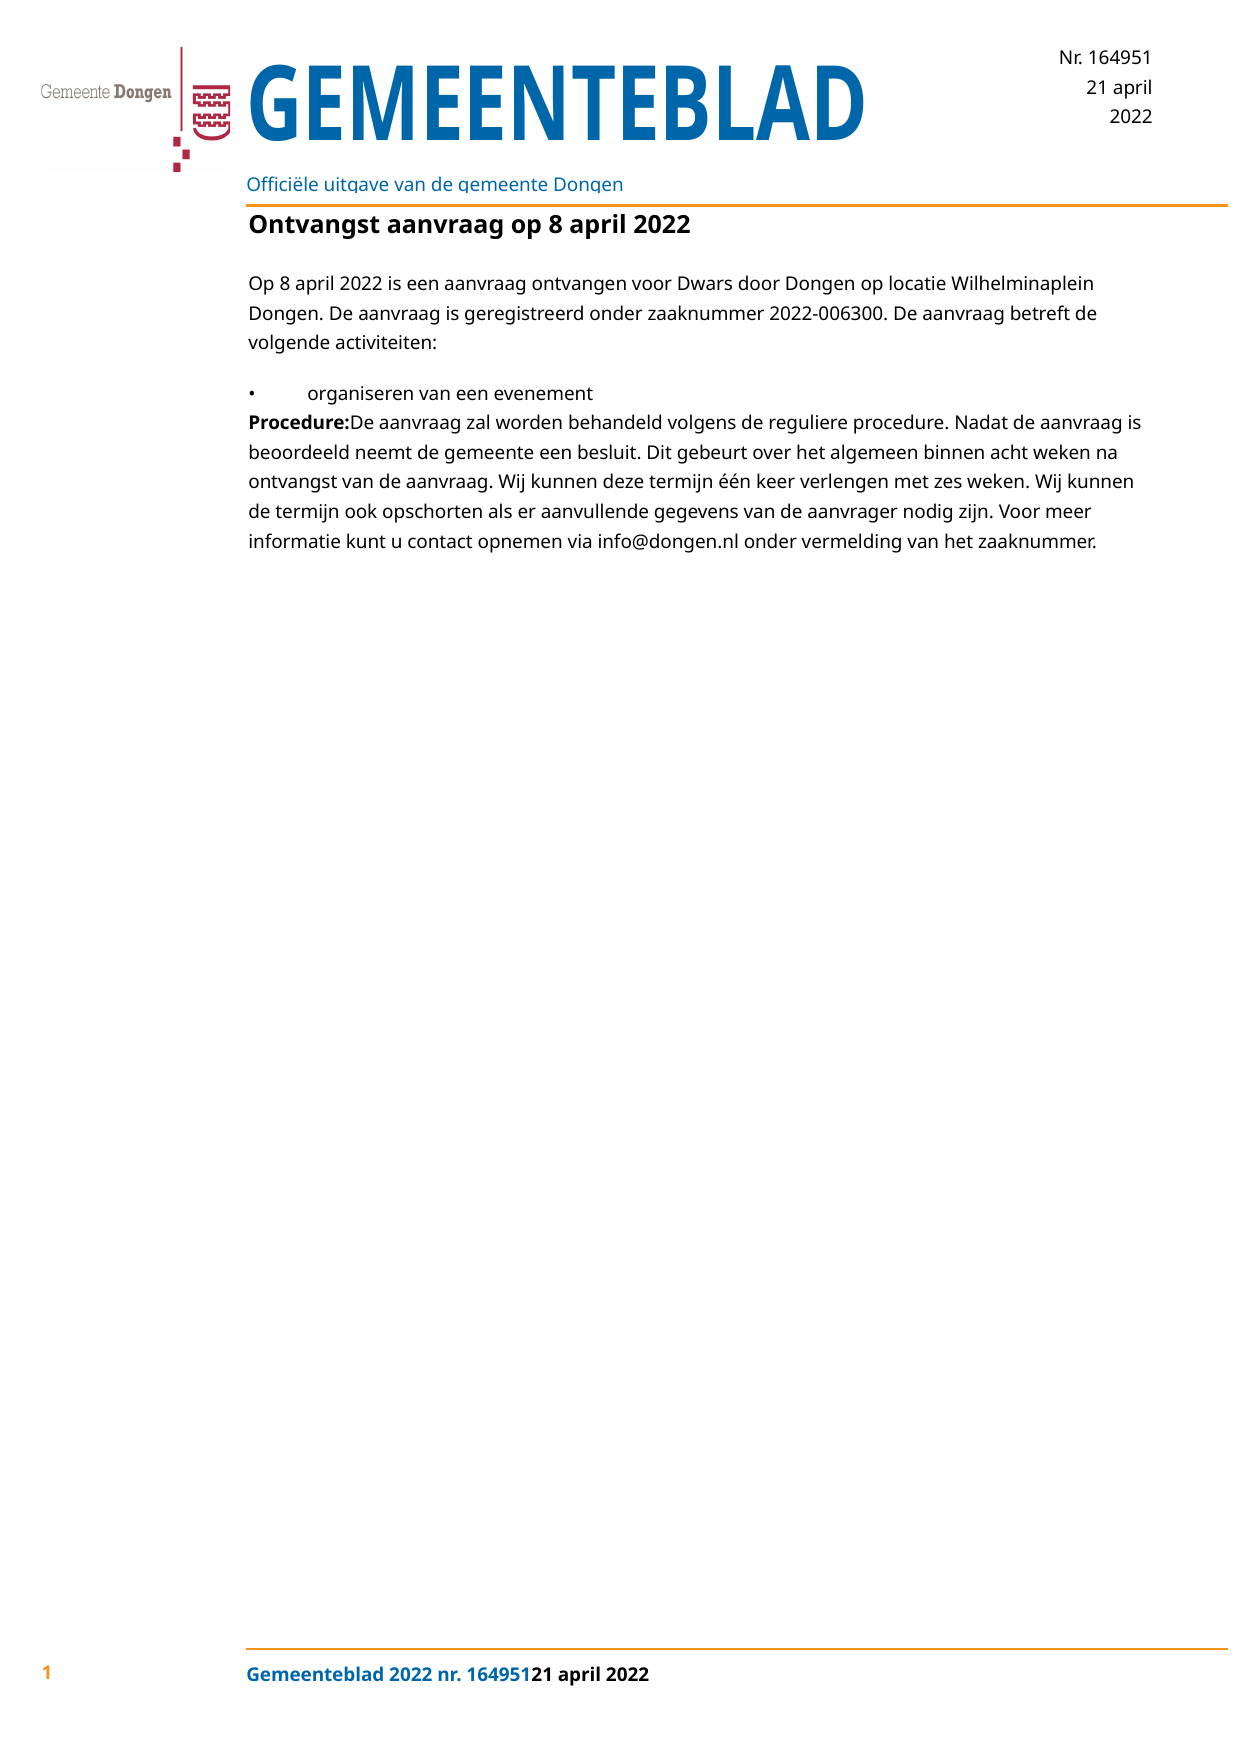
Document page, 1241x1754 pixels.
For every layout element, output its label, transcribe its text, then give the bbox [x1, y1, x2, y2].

text Op 8 april 2022 is een aanvraag ontvangen voor Dwars door Dongen op locatie Wilhelminaplein Dongen. De aanvraag is geregistreerd onder zaaknummer 2022-006300. De aanvraag betreft de volgende activiteiten: [248, 270, 1152, 355]
list organiseren van een evenement [248, 380, 1152, 406]
text Procedure:De aanvraag zal worden behandeld volgens de reguliere procedure. Nadat de aanvraag is beoordeeld neemt de gemeente een besluit. Dit gebeurt over het algemeen binnen acht weken na ontvangst van de aanvraag. Wij kunnen deze termijn één keer verlengen met zes weken. Wij kunnen de termijn ook opschorten als er aanvullende gegevens van de aanvrager nodig zijn. Voor meer informatie kunt u contact opnemen via info@dongen.nl onder vermelding van het zaaknummer. [248, 409, 1152, 553]
text Ontvangst aanvraag op 8 april 2022 [248, 207, 1152, 241]
picture [41, 47, 231, 172]
